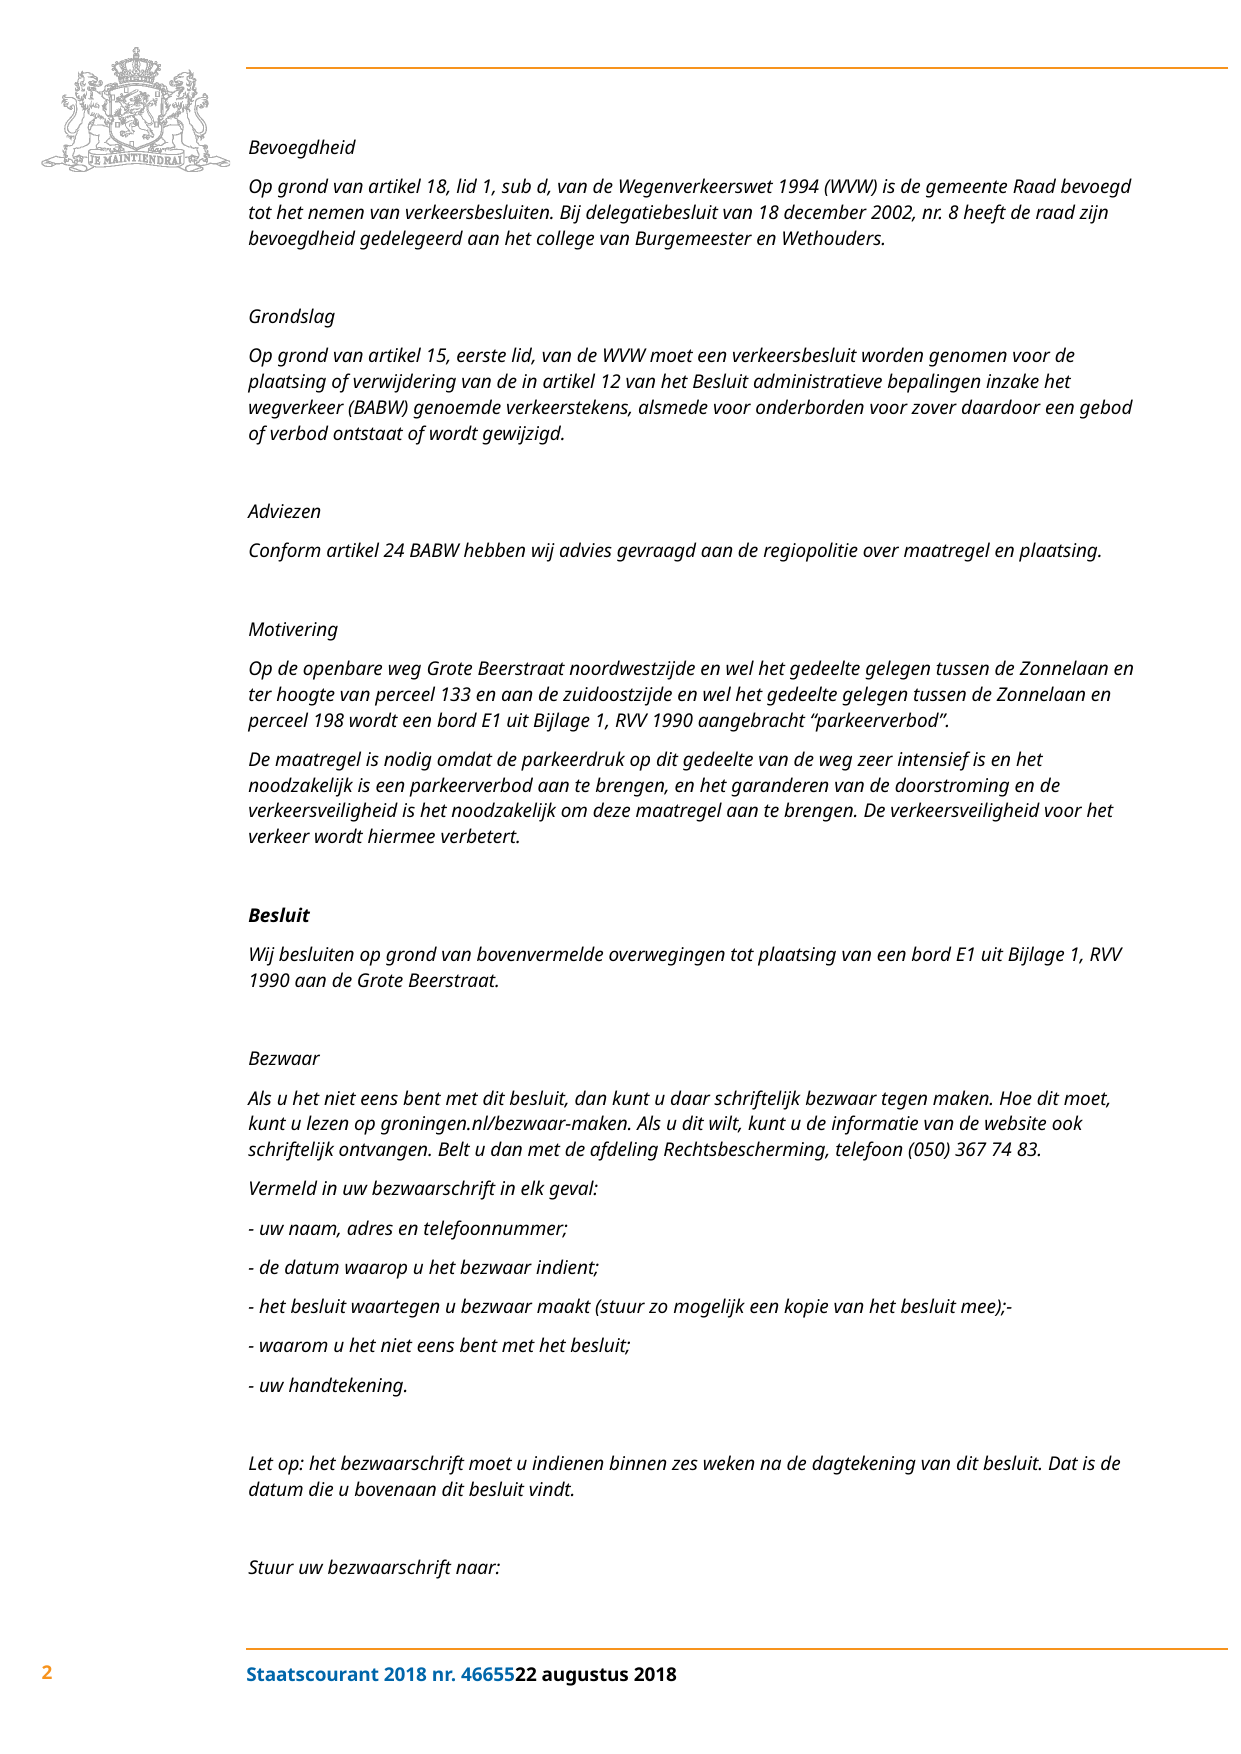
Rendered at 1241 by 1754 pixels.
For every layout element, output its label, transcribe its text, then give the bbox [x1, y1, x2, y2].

text - de datum waarop u het bezwaar indient; [248, 1254, 1152, 1280]
text Adviezen [248, 498, 1152, 524]
text Bezwaar [248, 1045, 1152, 1071]
text - uw naam, adres en telefoonnummer; [248, 1215, 1152, 1240]
text Stuur uw bezwaarschrift naar: [248, 1554, 1152, 1580]
text De maatregel is nodig omdat de parkeerdruk op dit gedeelte van de weg zeer intensief is en het noodzakelijk is een parkeerverbod aan te brengen, en het garanderen van de doorstroming en de verkeersveiligheid is het noodzakelijk om deze maatregel aan te brengen. De verkeersveiligheid voor het verkeer wordt hiermee verbetert. [248, 746, 1152, 849]
text Op grond van artikel 15, eerste lid, van de WVW moet een verkeersbesluit worden genomen voor de plaatsing of verwijdering van de in artikel 12 van het Besluit administratieve bepalingen inzake het wegverkeer (BABW) genoemde verkeerstekens, alsmede voor onderborden voor zover daardoor een gebod of verbod ontstaat of wordt gewijzigd. [248, 343, 1152, 446]
text Grondslag [248, 303, 1152, 329]
text Let op: het bezwaarschrift moet u indienen binnen zes weken na de dagtekening van dit besluit. Dat is de datum die u bovenaan dit besluit vindt. [248, 1450, 1152, 1502]
text Op de openbare weg Grote Beerstraat noordwestzijde en wel het gedeelte gelegen tussen de Zonnelaan en ter hoogte van perceel 133 en aan de zuidoostzijde en wel het gedeelte gelegen tussen de Zonnelaan en perceel 198 wordt een bord E1 uit Bijlage 1, RVV 1990 aangebracht “parkeerverbod”. [248, 655, 1152, 733]
picture [41, 47, 231, 172]
text Wij besluiten op grond van bovenvermelde overwegingen tot plaatsing van een bord E1 uit Bijlage 1, RVV 1990 aan de Grote Beerstraat. [248, 941, 1152, 993]
text Vermeld in uw bezwaarschrift in elk geval: [248, 1175, 1152, 1201]
text - waarom u het niet eens bent met het besluit; [248, 1332, 1152, 1358]
text Als u het niet eens bent met dit besluit, dan kunt u daar schriftelijk bezwaar tegen maken. Hoe dit moet, kunt u lezen op groningen.nl/bezwaar-maken. Als u dit wilt, kunt u de informatie van de website ook schriftelijk ontvangen. Belt u dan met de afdeling Rechtsbescherming, telefoon (050) 367 74 83. [248, 1085, 1152, 1162]
text Besluit [248, 902, 1152, 928]
text Bevoegdheid [248, 134, 1152, 160]
text - het besluit waartegen u bezwaar maakt (stuur zo mogelijk een kopie van het besluit mee);- [248, 1293, 1152, 1319]
text Conform artikel 24 BABW hebben wij advies gevraagd aan de regiopolitie over maatregel en plaatsing. [248, 538, 1152, 563]
text Op grond van artikel 18, lid 1, sub d, van de Wegenverkeerswet 1994 (WVW) is de gemeente Raad bevoegd tot het nemen van verkeersbesluiten. Bij delegatiebesluit van 18 december 2002, nr. 8 heeft de raad zijn bevoegdheid gedelegeerd aan het college van Burgemeester en Wethouders. [248, 173, 1152, 251]
text - uw handtekening. [248, 1372, 1152, 1397]
text Motivering [248, 616, 1152, 642]
